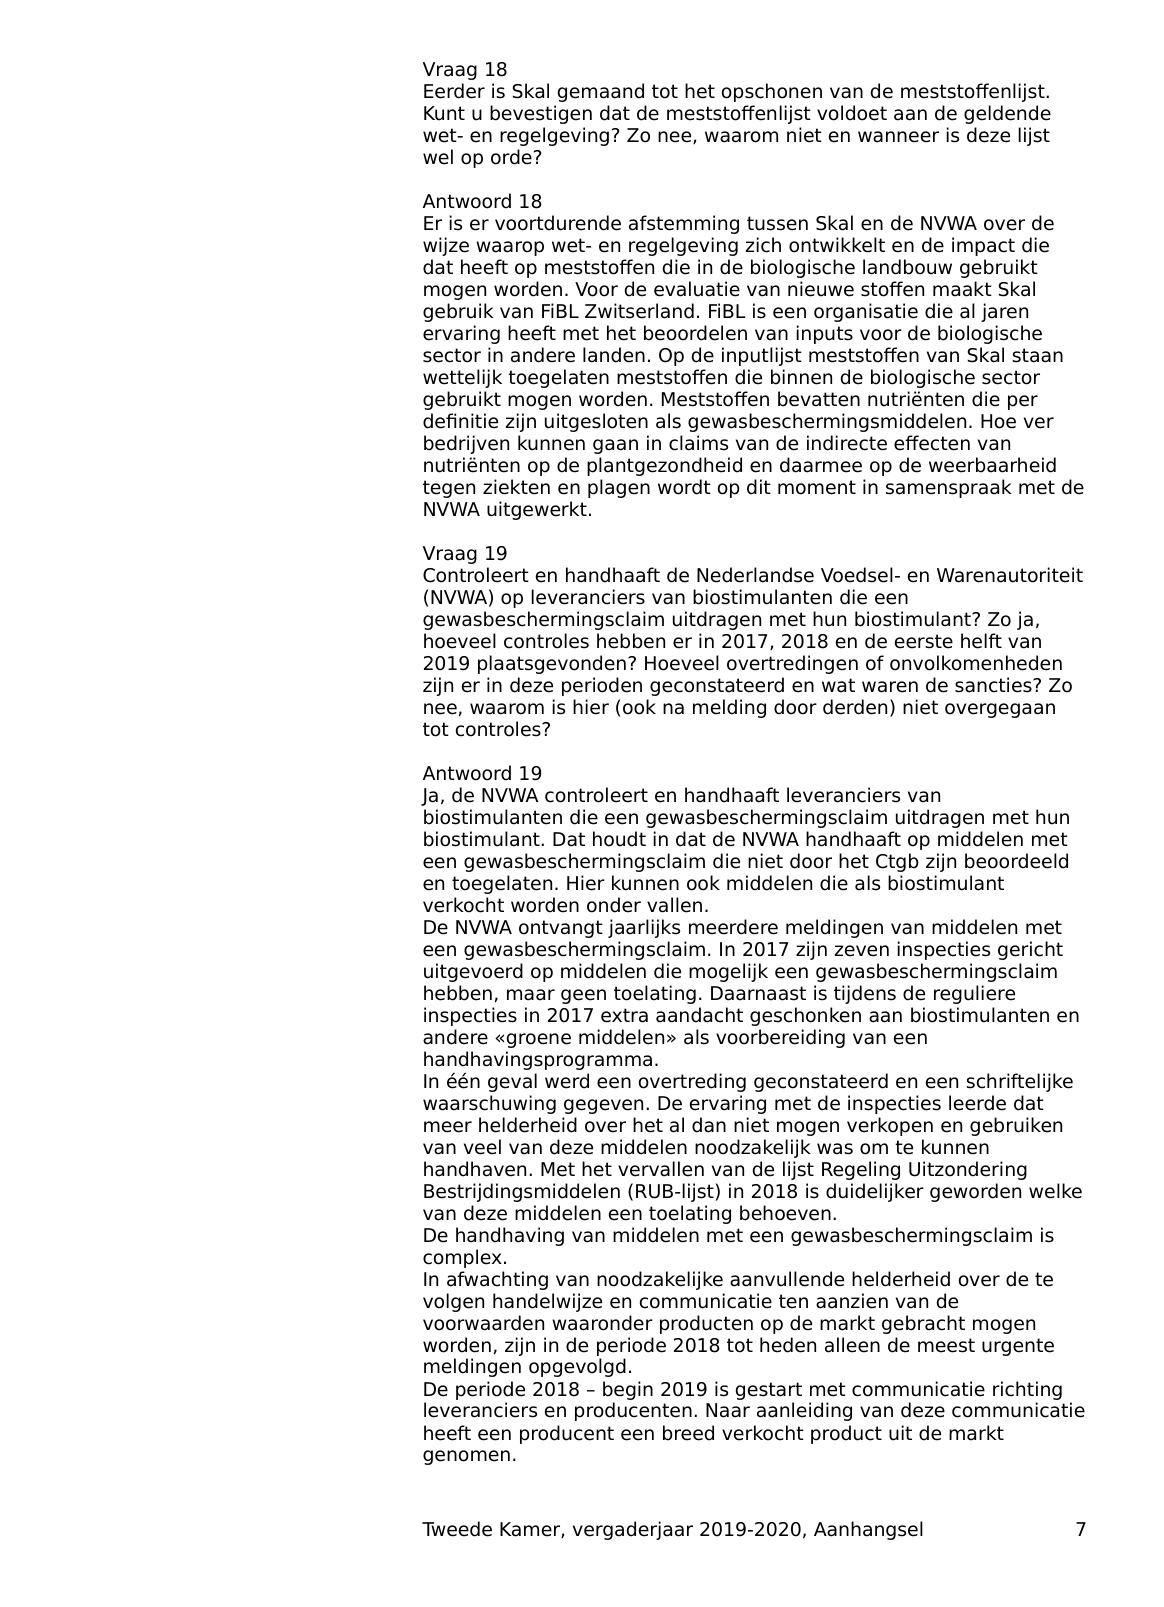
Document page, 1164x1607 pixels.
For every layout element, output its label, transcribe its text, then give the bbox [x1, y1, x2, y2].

text Ja, de NVWA controleert en handhaaft leveranciers van biostimulanten die een gewasbeschermingsclaim uitdragen met hun biostimulant. Dat houdt in dat de NVWA handhaaft op middelen met een gewasbeschermingsclaim die niet door het Ctgb zijn beoordeeld en toegelaten. Hier kunnen ook middelen die als biostimulant verkocht worden onder vallen. [422, 785, 1087, 917]
text Antwoord 19 [422, 763, 1087, 785]
text In afwachting van noodzakelijke aanvullende helderheid over de te volgen handelwijze en communicatie ten aanzien van de voorwaarden waaronder producten op de markt gebracht mogen worden, zijn in de periode 2018 tot heden alleen de meest urgente meldingen opgevolgd. [422, 1268, 1087, 1378]
text Er is er voortdurende afstemming tussen Skal en de NVWA over de wijze waarop wet- en regelgeving zich ontwikkelt en de impact die dat heeft op meststoffen die in de biologische landbouw gebruikt mogen worden. Voor de evaluatie van nieuwe stoffen maakt Skal gebruik van FiBL Zwitserland. FiBL is een organisatie die al jaren ervaring heeft met het beoordelen van inputs voor de biologische sector in andere landen. Op de inputlijst meststoffen van Skal staan wettelijk toegelaten meststoffen die binnen de biologische sector gebruikt mogen worden. Meststoffen bevatten nutriënten die per definitie zijn uitgesloten als gewasbeschermingsmiddelen. Hoe ver bedrijven kunnen gaan in claims van de indirecte effecten van nutriënten op de plantgezondheid en daarmee op de weerbaarheid tegen ziekten en plagen wordt op dit moment in samenspraak met de NVWA uitgewerkt. [422, 213, 1087, 521]
text De handhaving van middelen met een gewasbeschermingsclaim is complex. [422, 1224, 1087, 1268]
text De NVWA ontvangt jaarlijks meerdere meldingen van middelen met een gewasbeschermingsclaim. In 2017 zijn zeven inspecties gericht uitgevoerd op middelen die mogelijk een gewasbeschermingsclaim hebben, maar geen toelating. Daarnaast is tijdens de reguliere inspecties in 2017 extra aandacht geschonken aan biostimulanten en andere «groene middelen» als voorbereiding van een handhavingsprogramma. [422, 917, 1087, 1071]
text Antwoord 18 [422, 191, 1087, 213]
text Vraag 19 [422, 543, 1087, 565]
text Vraag 18 [422, 59, 1087, 81]
text Eerder is Skal gemaand tot het opschonen van de meststoffenlijst. Kunt u bevestigen dat de meststoffenlijst voldoet aan de geldende wet- en regelgeving? Zo nee, waarom niet en wanneer is deze lijst wel op orde? [422, 81, 1087, 169]
text De periode 2018 – begin 2019 is gestart met communicatie richting leveranciers en producenten. Naar aanleiding van deze communicatie heeft een producent een breed verkocht product uit de markt genomen. [422, 1378, 1087, 1466]
text Controleert en handhaaft de Nederlandse Voedsel- en Warenautoriteit (NVWA) op leveranciers van biostimulanten die een gewasbeschermingsclaim uitdragen met hun biostimulant? Zo ja, hoeveel controles hebben er in 2017, 2018 en de eerste helft van 2019 plaatsgevonden? Hoeveel overtredingen of onvolkomenheden zijn er in deze perioden geconstateerd en wat waren de sancties? Zo nee, waarom is hier (ook na melding door derden) niet overgegaan tot controles? [422, 565, 1087, 741]
text In één geval werd een overtreding geconstateerd en een schriftelijke waarschuwing gegeven. De ervaring met de inspecties leerde dat meer helderheid over het al dan niet mogen verkopen en gebruiken van veel van deze middelen noodzakelijk was om te kunnen handhaven. Met het vervallen van de lijst Regeling Uitzondering Bestrijdingsmiddelen (RUB-lijst) in 2018 is duidelijker geworden welke van deze middelen een toelating behoeven. [422, 1071, 1087, 1224]
